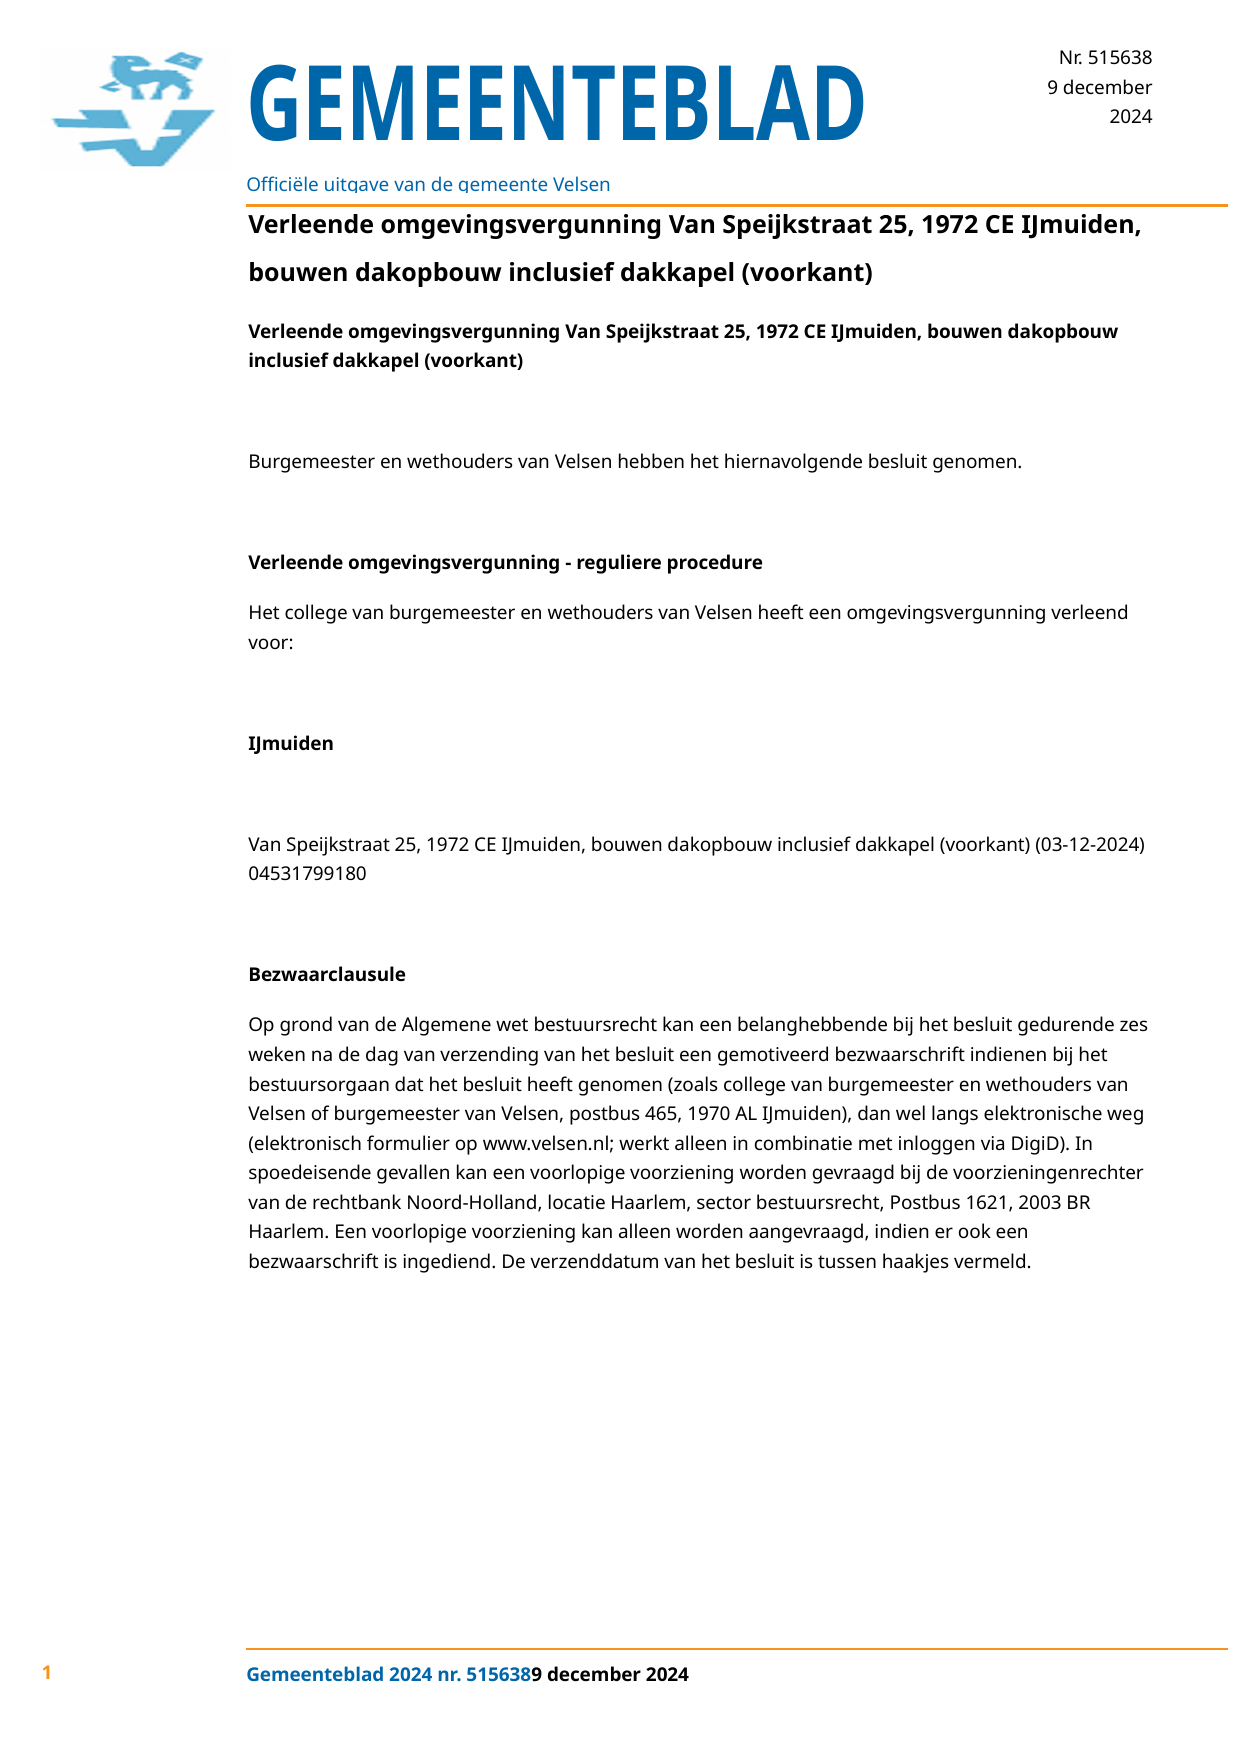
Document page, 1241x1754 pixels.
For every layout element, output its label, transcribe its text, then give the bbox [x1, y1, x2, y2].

text IJmuiden [248, 730, 1152, 756]
text Van Speijkstraat 25, 1972 CE IJmuiden, bouwen dakopbouw inclusief dakkapel (voorkant) (03-12-2024) 04531799180 [248, 831, 1152, 886]
text Verleende omgevingsvergunning Van Speijkstraat 25, 1972 CE IJmuiden, bouwen dakopbouw inclusief dakkapel (voorkant) [248, 318, 1152, 373]
text Burgemeester en wethouders van Velsen hebben het hiernavolgende besluit genomen. [248, 448, 1152, 474]
picture [41, 47, 231, 172]
text Het college van burgemeester en wethouders van Velsen heeft een omgevingsvergunning verleend voor: [248, 599, 1152, 655]
text Verleende omgevingsvergunning Van Speijkstraat 25, 1972 CE IJmuiden, bouwen dakopbouw inclusief dakkapel (voorkant) [248, 207, 1152, 288]
text Verleende omgevingsvergunning - reguliere procedure [248, 549, 1152, 575]
text Op grond van de Algemene wet bestuursrecht kan een belanghebbende bij het besluit gedurende zes weken na de dag van verzending van het besluit een gemotiveerd bezwaarschrift indienen bij het bestuursorgaan dat het besluit heeft genomen (zoals college van burgemeester en wethouders van Velsen of burgemeester van Velsen, postbus 465, 1970 AL IJmuiden), dan wel langs elektronische weg (elektronisch formulier op www.velsen.nl; werkt alleen in combinatie met inloggen via DigiD). In spoedeisende gevallen kan een voorlopige voorziening worden gevraagd bij de voorzieningenrechter van de rechtbank Noord-Holland, locatie Haarlem, sector bestuursrecht, Postbus 1621, 2003 BR Haarlem. Een voorlopige voorziening kan alleen worden aangevraagd, indien er ook een bezwaarschrift is ingediend. De verzenddatum van het besluit is tussen haakjes vermeld. [248, 1012, 1152, 1274]
text Bezwaarclausule [248, 961, 1152, 987]
